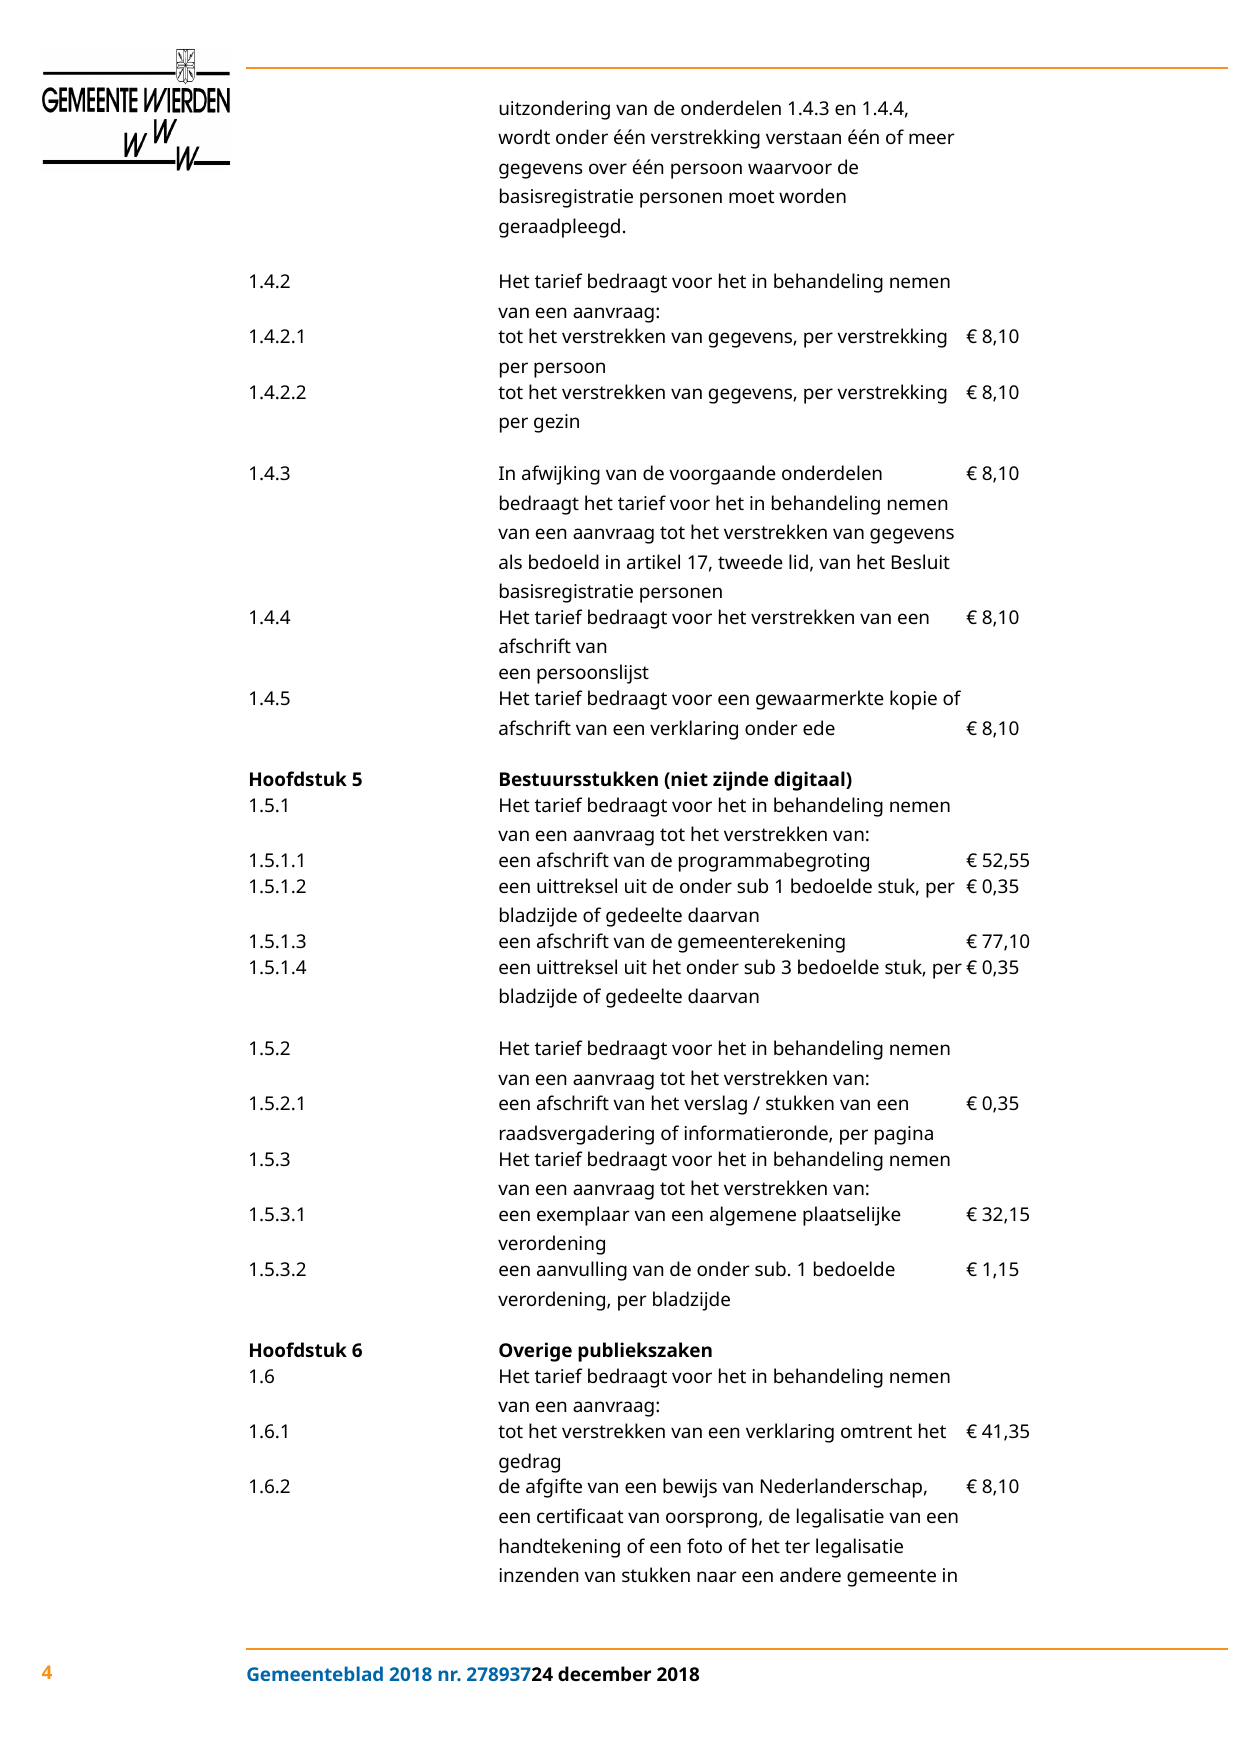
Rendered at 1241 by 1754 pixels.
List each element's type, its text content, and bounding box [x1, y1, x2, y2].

table_cell Het tarief bedraagt voor het verstrekken van een afschrift van [498, 604, 966, 659]
table_cell € 8,10 [966, 324, 1152, 379]
table_cell [966, 1146, 1152, 1201]
table_cell € 8,10 [966, 1474, 1152, 1588]
table_cell Het tarief bedraagt voor het in behandeling nemen van een aanvraag tot het verstrekken van: [498, 792, 966, 847]
table_cell [498, 434, 966, 460]
table_cell € 8,10 [966, 379, 1152, 434]
table_cell 1.4.2.1 [248, 324, 498, 379]
table_cell [966, 1312, 1152, 1337]
table_cell [966, 1363, 1152, 1418]
table_cell 1.6.2 [248, 1474, 498, 1588]
table_cell 1.5.2.1 [248, 1090, 498, 1146]
table_cell tot het verstrekken van een verklaring omtrent het gedrag [498, 1419, 966, 1474]
table_cell [498, 1312, 966, 1337]
table_cell de afgifte van een bewijs van Nederlanderschap, een certificaat van oorsprong, de legalisatie van een handtekening of een foto of het ter legalisatie inzenden van stukken naar een andere gemeente in [498, 1474, 966, 1588]
table_cell € 8,10 [966, 604, 1152, 659]
table_cell € 8,10 [966, 460, 1152, 604]
table_cell € 0,35 [966, 873, 1152, 928]
table_cell 1.5.3.2 [248, 1256, 498, 1312]
table_cell [248, 95, 498, 239]
table_cell [966, 792, 1152, 847]
table_cell Overige publiekszaken [498, 1338, 966, 1363]
table_cell [966, 741, 1152, 766]
table_cell een uittreksel uit het onder sub 3 bedoelde stuk, per bladzijde of gedeelte daarvan [498, 954, 966, 1009]
table_cell [966, 660, 1152, 685]
table_cell een afschrift van de gemeenterekening [498, 928, 966, 954]
table_cell 1.4.2 [248, 239, 498, 324]
table_cell 1.4.5 [248, 685, 498, 741]
table_cell 1.4.4 [248, 604, 498, 659]
table_cell [966, 95, 1152, 239]
table_cell 1.5.3 [248, 1146, 498, 1201]
table_cell € 0,35 [966, 1090, 1152, 1146]
table_cell Bestuursstukken (niet zijnde digitaal) [498, 766, 966, 792]
table_cell [966, 1009, 1152, 1035]
table_cell uitzondering van de onderdelen 1.4.3 en 1.4.4, wordt onder één verstrekking verstaan één of meer gegevens over één persoon waarvoor de basisregistratie personen moet worden geraadpleegd. [498, 95, 966, 239]
table_cell Het tarief bedraagt voor het in behandeling nemen van een aanvraag: [498, 239, 966, 324]
table_cell 1.5.1.1 [248, 847, 498, 873]
table_cell [966, 766, 1152, 792]
table_cell € 1,15 [966, 1256, 1152, 1312]
table_cell Het tarief bedraagt voor het in behandeling nemen van een aanvraag tot het verstrekken van: [498, 1035, 966, 1090]
table_cell [966, 1035, 1152, 1090]
table_cell een uittreksel uit de onder sub 1 bedoelde stuk, per bladzijde of gedeelte daarvan [498, 873, 966, 928]
table_cell Hoofdstuk 5 [248, 766, 498, 792]
table_cell € 8,10 [966, 685, 1152, 741]
table_cell 1.4.2.2 [248, 379, 498, 434]
table_cell een exemplaar van een algemene plaatselijke verordening [498, 1201, 966, 1256]
table_cell 1.5.1.2 [248, 873, 498, 928]
table_cell [498, 741, 966, 766]
table_cell [248, 434, 498, 460]
table_cell een afschrift van de programmabegroting [498, 847, 966, 873]
table_cell tot het verstrekken van gegevens, per verstrekking per persoon [498, 324, 966, 379]
table_cell € 32,15 [966, 1201, 1152, 1256]
table_cell In afwijking van de voorgaande onderdelen bedraagt het tarief voor het in behandeling nemen van een aanvraag tot het verstrekken van gegevens als bedoeld in artikel 17, tweede lid, van het Besluit basisregistratie personen [498, 460, 966, 604]
table_cell [966, 434, 1152, 460]
table_cell 1.6 [248, 1363, 498, 1418]
table_cell 1.5.1 [248, 792, 498, 847]
table_cell 1.4.3 [248, 460, 498, 604]
table_cell € 0,35 [966, 954, 1152, 1009]
table_cell 1.5.3.1 [248, 1201, 498, 1256]
table_cell Het tarief bedraagt voor het in behandeling nemen van een aanvraag tot het verstrekken van: [498, 1146, 966, 1201]
table_cell een afschrift van het verslag / stukken van een raadsvergadering of informatieronde, per pagina [498, 1090, 966, 1146]
table_cell [248, 660, 498, 685]
table_cell 1.5.1.4 [248, 954, 498, 1009]
table_cell [248, 1009, 498, 1035]
table_cell [248, 1312, 498, 1337]
table_cell € 77,10 [966, 928, 1152, 954]
table_cell Het tarief bedraagt voor het in behandeling nemen van een aanvraag: [498, 1363, 966, 1418]
picture [41, 47, 231, 172]
table_cell Het tarief bedraagt voor een gewaarmerkte kopie of afschrift van een verklaring onder ede [498, 685, 966, 741]
table_cell tot het verstrekken van gegevens, per verstrekking per gezin [498, 379, 966, 434]
table_cell € 52,55 [966, 847, 1152, 873]
table_cell 1.5.1.3 [248, 928, 498, 954]
table_cell een aanvulling van de onder sub. 1 bedoelde verordening, per bladzijde [498, 1256, 966, 1312]
table_cell Hoofdstuk 6 [248, 1338, 498, 1363]
table_cell [498, 1009, 966, 1035]
table_cell [966, 1338, 1152, 1363]
table_cell € 41,35 [966, 1419, 1152, 1474]
table_cell [248, 741, 498, 766]
table_cell 1.5.2 [248, 1035, 498, 1090]
table_cell 1.6.1 [248, 1419, 498, 1474]
table_cell [966, 239, 1152, 324]
table_cell een persoonslijst [498, 660, 966, 685]
